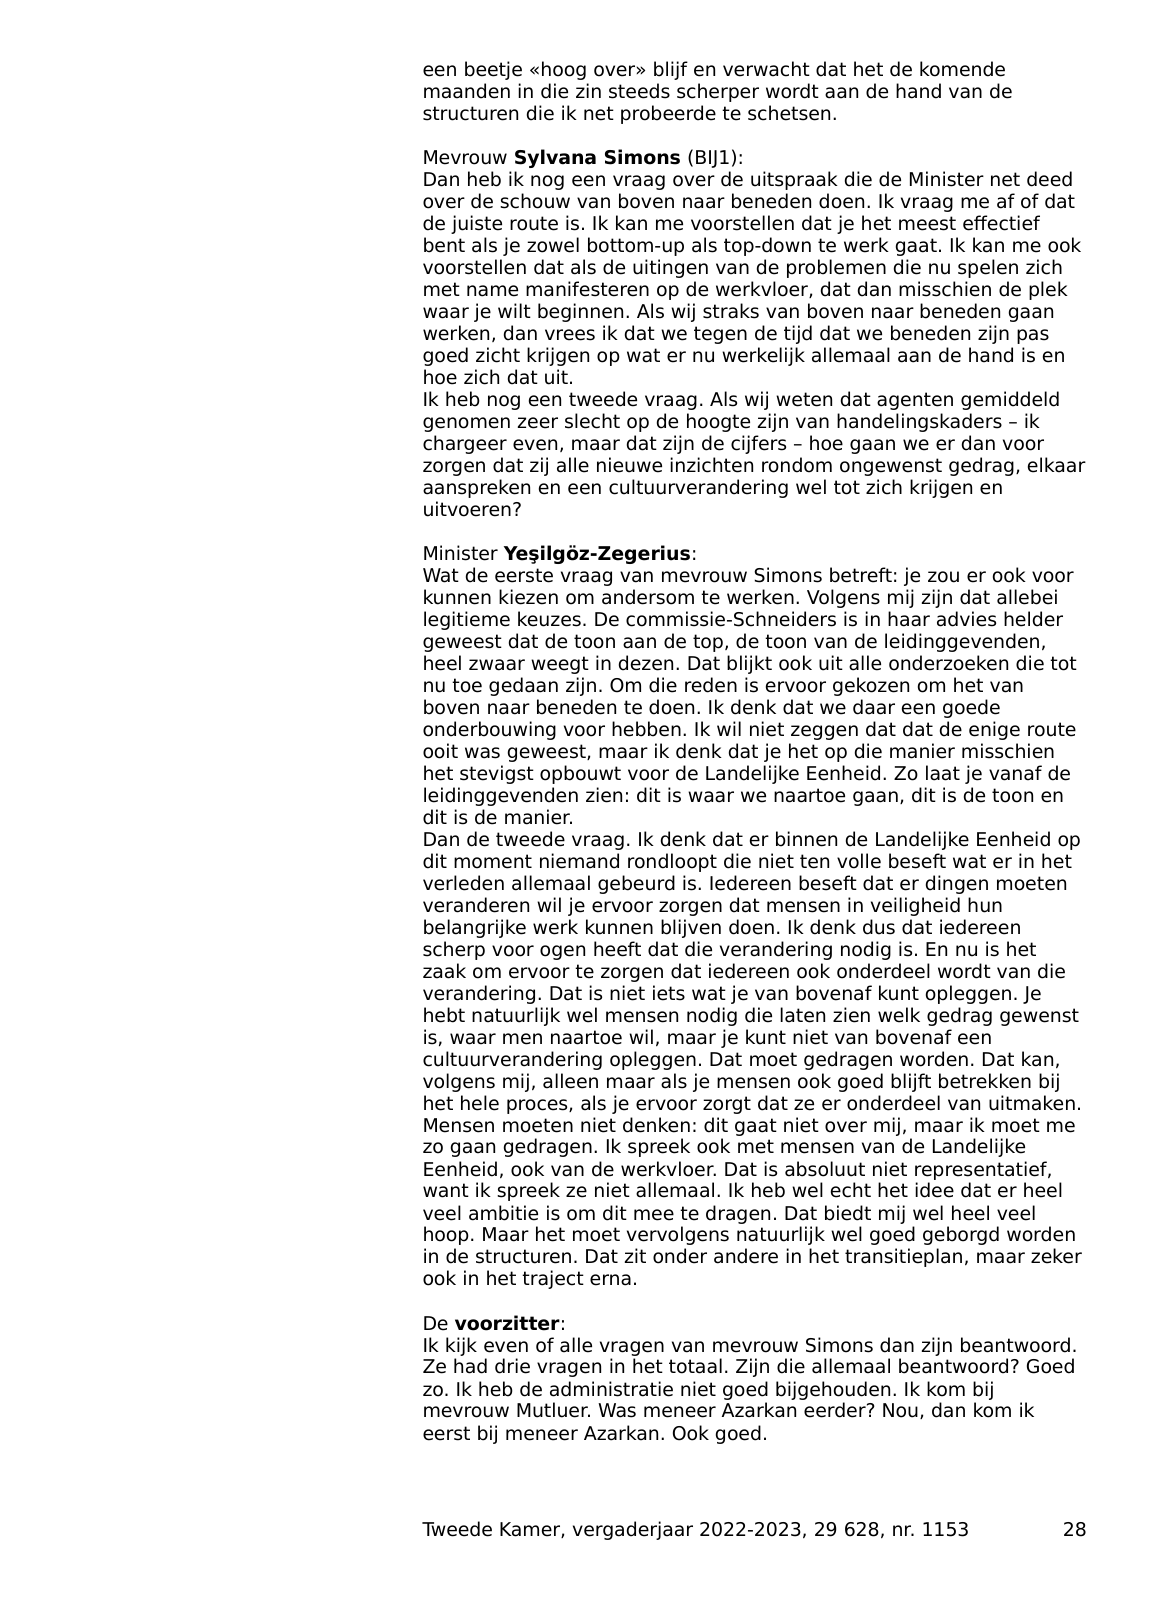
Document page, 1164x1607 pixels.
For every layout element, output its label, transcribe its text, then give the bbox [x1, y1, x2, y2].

text Wat de eerste vraag van mevrouw Simons betreft: je zou er ook voor kunnen kiezen om andersom te werken. Volgens mij zijn dat allebei legitieme keuzes. De commissie-Schneiders is in haar advies helder geweest dat de toon aan de top, de toon van de leidinggevenden, heel zwaar weegt in dezen. Dat blijkt ook uit alle onderzoeken die tot nu toe gedaan zijn. Om die reden is ervoor gekozen om het van boven naar beneden te doen. Ik denk dat we daar een goede onderbouwing voor hebben. Ik wil niet zeggen dat dat de enige route ooit was geweest, maar ik denk dat je het op die manier misschien het stevigst opbouwt voor de Landelijke Eenheid. Zo laat je vanaf de leidinggevenden zien: dit is waar we naartoe gaan, dit is de toon en dit is de manier. [422, 565, 1087, 829]
text De voorzitter: [422, 1312, 1087, 1334]
text Mevrouw Sylvana Simons (BIJ1): [422, 147, 1087, 169]
text Ik heb nog een tweede vraag. Als wij weten dat agenten gemiddeld genomen zeer slecht op de hoogte zijn van handelingskaders – ik chargeer even, maar dat zijn de cijfers – hoe gaan we er dan voor zorgen dat zij alle nieuwe inzichten rondom ongewenst gedrag, elkaar aanspreken en een cultuurverandering wel tot zich krijgen en uitvoeren? [422, 389, 1087, 521]
text Minister Yeşilgöz-Zegerius: [422, 543, 1087, 565]
text Dan heb ik nog een vraag over de uitspraak die de Minister net deed over de schouw van boven naar beneden doen. Ik vraag me af of dat de juiste route is. Ik kan me voorstellen dat je het meest effectief bent als je zowel bottom-up als top-down te werk gaat. Ik kan me ook voorstellen dat als de uitingen van de problemen die nu spelen zich met name manifesteren op de werkvloer, dat dan misschien de plek waar je wilt beginnen. Als wij straks van boven naar beneden gaan werken, dan vrees ik dat we tegen de tijd dat we beneden zijn pas goed zicht krijgen op wat er nu werkelijk allemaal aan de hand is en hoe zich dat uit. [422, 169, 1087, 389]
text Ik kijk even of alle vragen van mevrouw Simons dan zijn beantwoord. Ze had drie vragen in het totaal. Zijn die allemaal beantwoord? Goed zo. Ik heb de administratie niet goed bijgehouden. Ik kom bij mevrouw Mutluer. Was meneer Azarkan eerder? Nou, dan kom ik eerst bij meneer Azarkan. Ook goed. [422, 1334, 1087, 1444]
text Dan de tweede vraag. Ik denk dat er binnen de Landelijke Eenheid op dit moment niemand rondloopt die niet ten volle beseft wat er in het verleden allemaal gebeurd is. Iedereen beseft dat er dingen moeten veranderen wil je ervoor zorgen dat mensen in veiligheid hun belangrijke werk kunnen blijven doen. Ik denk dus dat iedereen scherp voor ogen heeft dat die verandering nodig is. En nu is het zaak om ervoor te zorgen dat iedereen ook onderdeel wordt van die verandering. Dat is niet iets wat je van bovenaf kunt opleggen. Je hebt natuurlijk wel mensen nodig die laten zien welk gedrag gewenst is, waar men naartoe wil, maar je kunt niet van bovenaf een cultuurverandering opleggen. Dat moet gedragen worden. Dat kan, volgens mij, alleen maar als je mensen ook goed blijft betrekken bij het hele proces, als je ervoor zorgt dat ze er onderdeel van uitmaken. Mensen moeten niet denken: dit gaat niet over mij, maar ik moet me zo gaan gedragen. Ik spreek ook met mensen van de Landelijke Eenheid, ook van de werkvloer. Dat is absoluut niet representatief, want ik spreek ze niet allemaal. Ik heb wel echt het idee dat er heel veel ambitie is om dit mee te dragen. Dat biedt mij wel heel veel hoop. Maar het moet vervolgens natuurlijk wel goed geborgd worden in de structuren. Dat zit onder andere in het transitieplan, maar zeker ook in het traject erna. [422, 829, 1087, 1290]
text een beetje «hoog over» blijf en verwacht dat het de komende maanden in die zin steeds scherper wordt aan de hand van de structuren die ik net probeerde te schetsen. [422, 59, 1087, 125]
